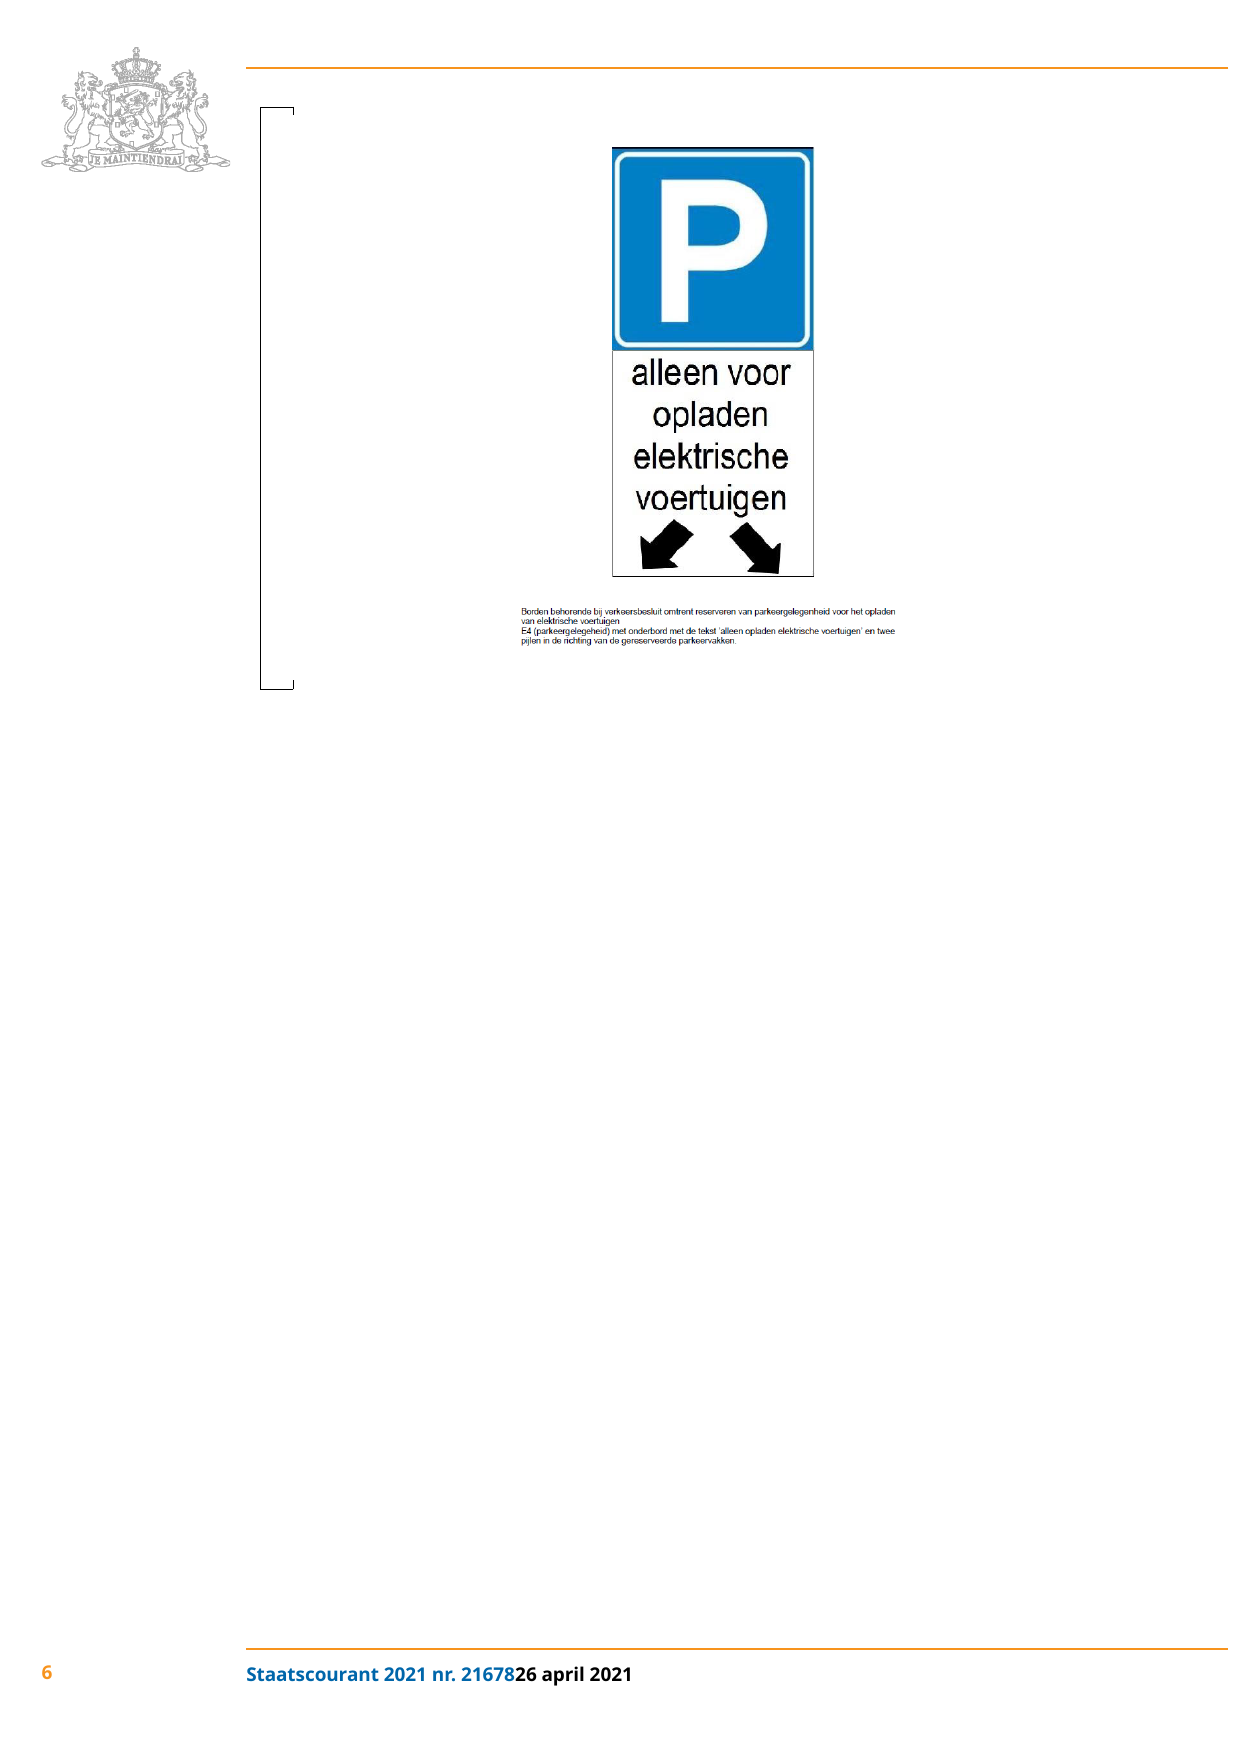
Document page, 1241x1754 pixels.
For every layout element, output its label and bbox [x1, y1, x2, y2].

picture [268, 115, 1173, 680]
picture [41, 47, 231, 172]
